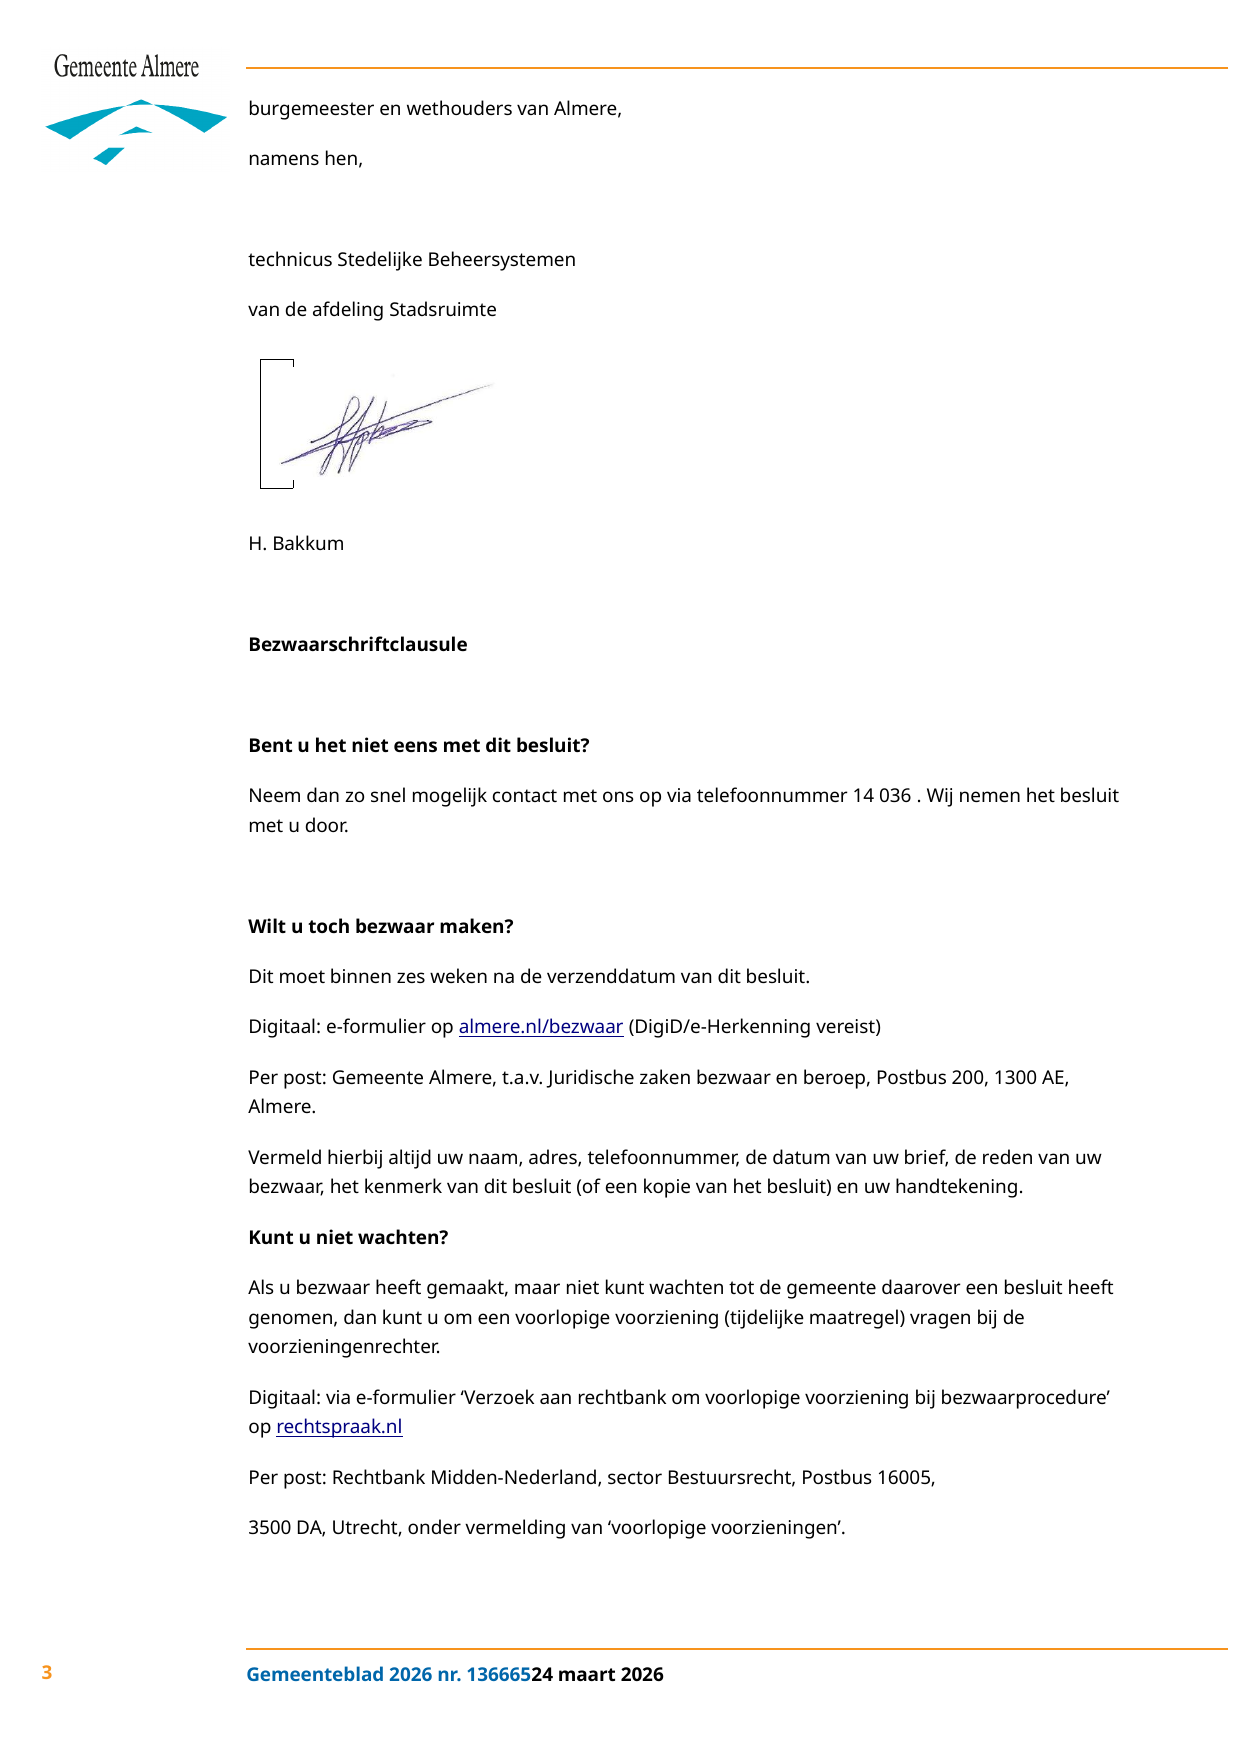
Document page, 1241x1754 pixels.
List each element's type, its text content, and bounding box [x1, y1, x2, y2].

text Kunt u niet wachten? [248, 1224, 1152, 1250]
text Neem dan zo snel mogelijk contact met ons op via telefoonnummer 14 036 . Wij nemen het besluit met u door. [248, 782, 1152, 838]
picture [41, 47, 231, 172]
text Per post: Rechtbank Midden-Nederland, sector Bestuursrecht, Postbus 16005, [248, 1464, 1152, 1490]
text van de afdeling Stadsruimte [248, 296, 1152, 322]
text Per post: Gemeente Almere, t.a.v. Juridische zaken bezwaar en beroep, Postbus 200, 1300 AE, Almere. [248, 1064, 1152, 1119]
text Dit moet binnen zes weken na de verzenddatum van dit besluit. [248, 963, 1152, 989]
text burgemeester en wethouders van Almere, [248, 95, 1152, 121]
text namens hen, [248, 145, 1152, 171]
text Als u bezwaar heeft gemaakt, maar niet kunt wachten tot de gemeente daarover een besluit heeft genomen, dan kunt u om een voorlopige voorziening (tijdelijke maatregel) vragen bij de voorzieningenrechter. [248, 1274, 1152, 1359]
text Wilt u toch bezwaar maken? [248, 913, 1152, 939]
picture [268, 367, 499, 480]
text Bent u het niet eens met dit besluit? [248, 732, 1152, 758]
text H. Bakkum [248, 530, 1152, 556]
text Digitaal: e-formulier op almere.nl/bezwaar (DigiD/e-Herkenning vereist) [248, 1014, 1152, 1039]
text Bezwaarschriftclausule [248, 631, 1152, 657]
text Digitaal: via e-formulier ‘Verzoek aan rechtbank om voorlopige voorziening bij bezwaarprocedure’ op rechtspraak.nl [248, 1384, 1152, 1439]
text 3500 DA, Utrecht, onder vermelding van ‘voorlopige voorzieningen’. [248, 1514, 1152, 1540]
text Vermeld hierbij altijd uw naam, adres, telefoonnummer, de datum van uw brief, de reden van uw bezwaar, het kenmerk van dit besluit (of een kopie van het besluit) en uw handtekening. [248, 1144, 1152, 1199]
text technicus Stedelijke Beheersystemen [248, 246, 1152, 272]
